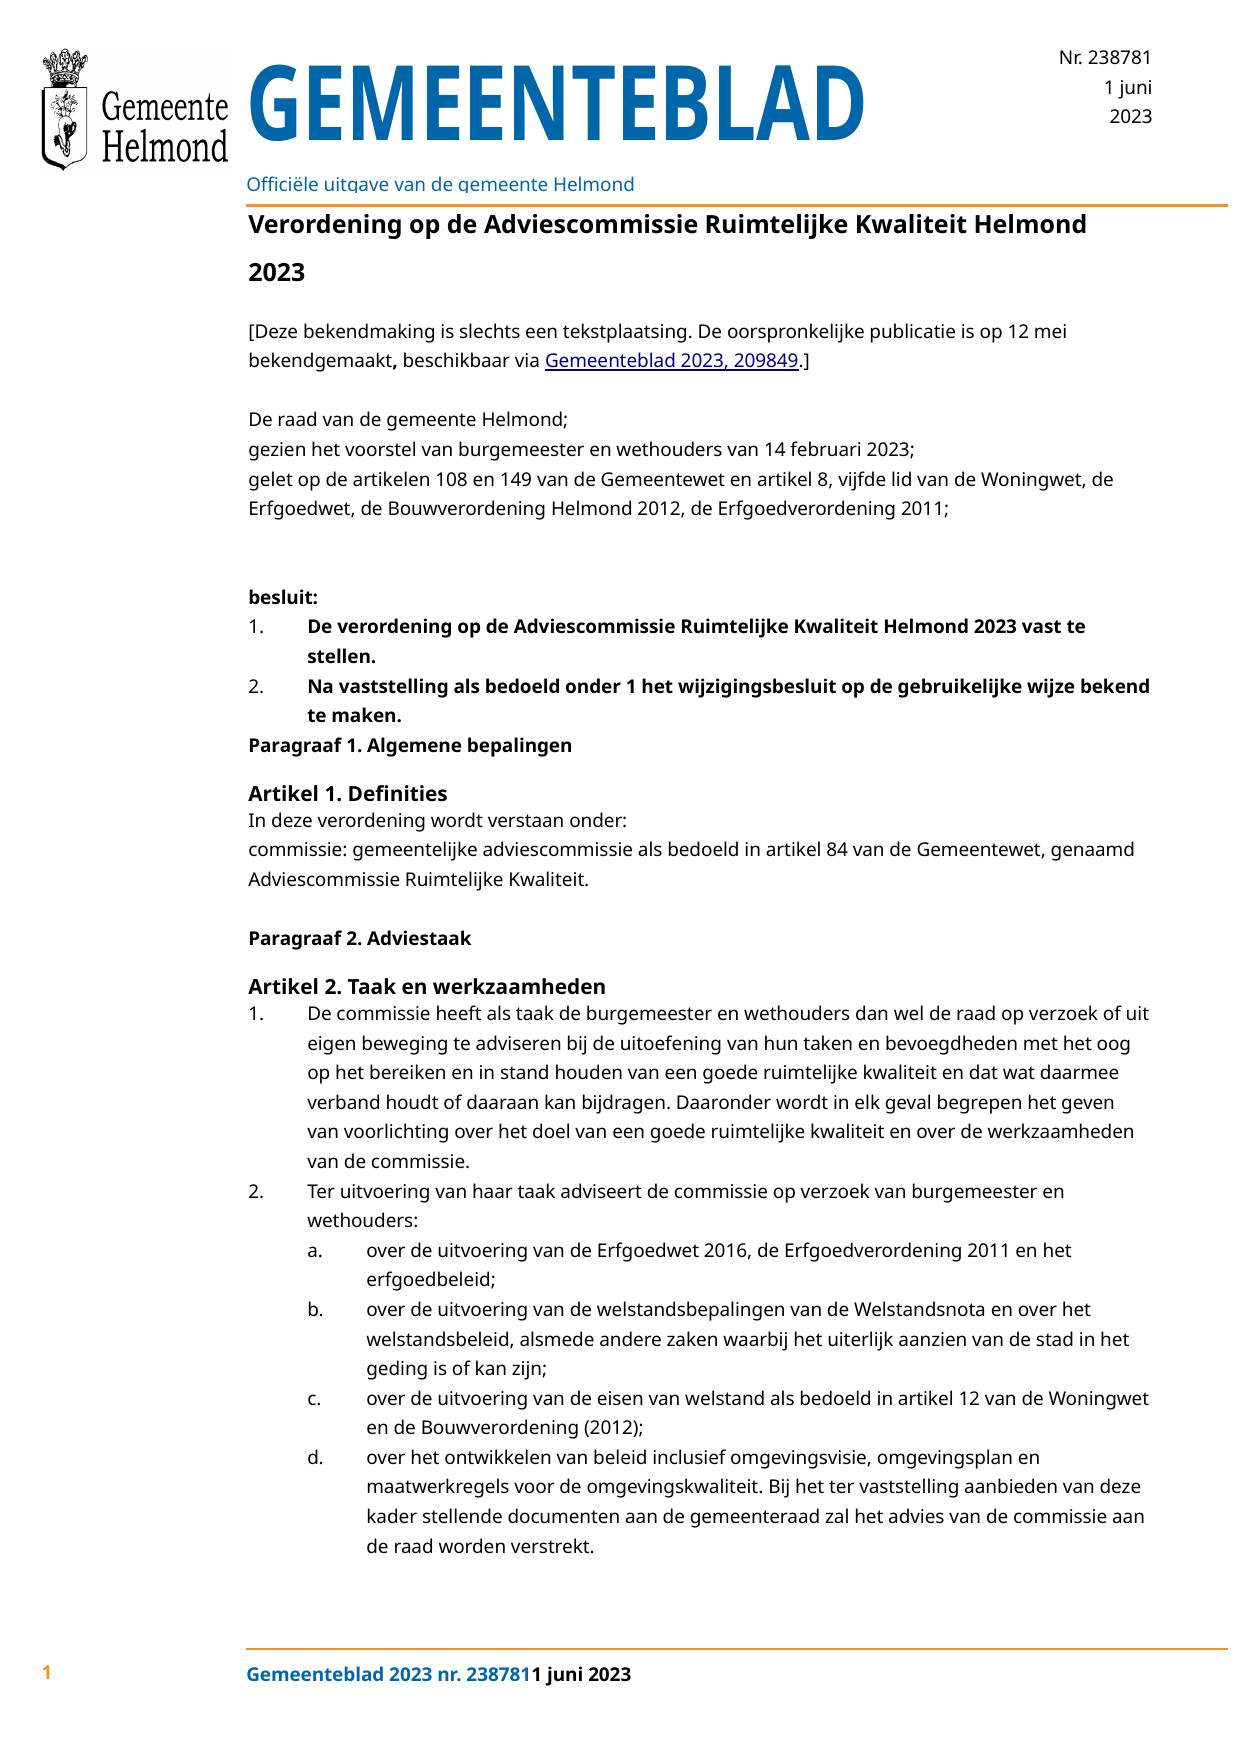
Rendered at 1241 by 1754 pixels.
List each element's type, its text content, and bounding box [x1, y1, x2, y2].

text gezien het voorstel van burgemeester en wethouders van 14 februari 2023; [248, 436, 1152, 462]
text [Deze bekendmaking is slechts een tekstplaatsing. De oorspronkelijke publicatie is op 12 mei bekendgemaakt, beschikbaar via Gemeenteblad 2023, 209849.] [248, 318, 1152, 373]
text Artikel 1. Definities [248, 779, 1152, 807]
list over de uitvoering van de eisen van welstand als bedoeld in artikel 12 van de Woningwet en de Bouwverordening (2012); [307, 1385, 1152, 1440]
list over de uitvoering van de Erfgoedwet 2016, de Erfgoedverordening 2011 en het erfgoedbeleid; [307, 1237, 1152, 1292]
text commissie: gemeentelijke adviescommissie als bedoeld in artikel 84 van de Gemeentewet, genaamd Adviescommissie Ruimtelijke Kwaliteit. [248, 837, 1152, 892]
list Ter uitvoering van haar taak adviseert de commissie op verzoek van burgemeester en wethouders: [248, 1178, 1152, 1233]
text Paragraaf 2. Adviestaak [248, 925, 1152, 951]
text Artikel 2. Taak en werkzaamheden [248, 972, 1152, 1000]
list De verordening op de Adviescommissie Ruimtelijke Kwaliteit Helmond 2023 vast te stellen. [248, 614, 1152, 669]
picture [41, 47, 231, 172]
list over het ontwikkelen van beleid inclusief omgevingsvisie, omgevingsplan en maatwerkregels voor de omgevingskwaliteit. Bij het ter vaststelling aanbieden van deze kader stellende documenten aan de gemeenteraad zal het advies van de commissie aan de raad worden verstrekt. [307, 1444, 1152, 1559]
text gelet op de artikelen 108 en 149 van de Gemeentewet en artikel 8, vijfde lid van de Woningwet, de Erfgoedwet, de Bouwverordening Helmond 2012, de Erfgoedverordening 2011; [248, 466, 1152, 521]
text De raad van de gemeente Helmond; [248, 407, 1152, 432]
list over de uitvoering van de welstandsbepalingen van de Welstandsnota en over het welstandsbeleid, alsmede andere zaken waarbij het uiterlijk aanzien van de stad in het geding is of kan zijn; [307, 1296, 1152, 1381]
text besluit: [248, 584, 1152, 610]
list Na vaststelling als bedoeld onder 1 het wijzigingsbesluit op de gebruikelijke wijze bekend te maken. [248, 673, 1152, 728]
text Verordening op de Adviescommissie Ruimtelijke Kwaliteit Helmond 2023 [248, 207, 1152, 288]
text Paragraaf 1. Algemene bepalingen [248, 732, 1152, 758]
list De commissie heeft als taak de burgemeester en wethouders dan wel de raad op verzoek of uit eigen beweging te adviseren bij de uitoefening van hun taken en bevoegdheden met het oog op het bereiken en in stand houden van een goede ruimtelijke kwaliteit en dat wat daarmee verband houdt of daaraan kan bijdragen. Daaronder wordt in elk geval begrepen het geven van voorlichting over het doel van een goede ruimtelijke kwaliteit en over de werkzaamheden van de commissie. [248, 1000, 1152, 1174]
text In deze verordening wordt verstaan onder: [248, 807, 1152, 833]
